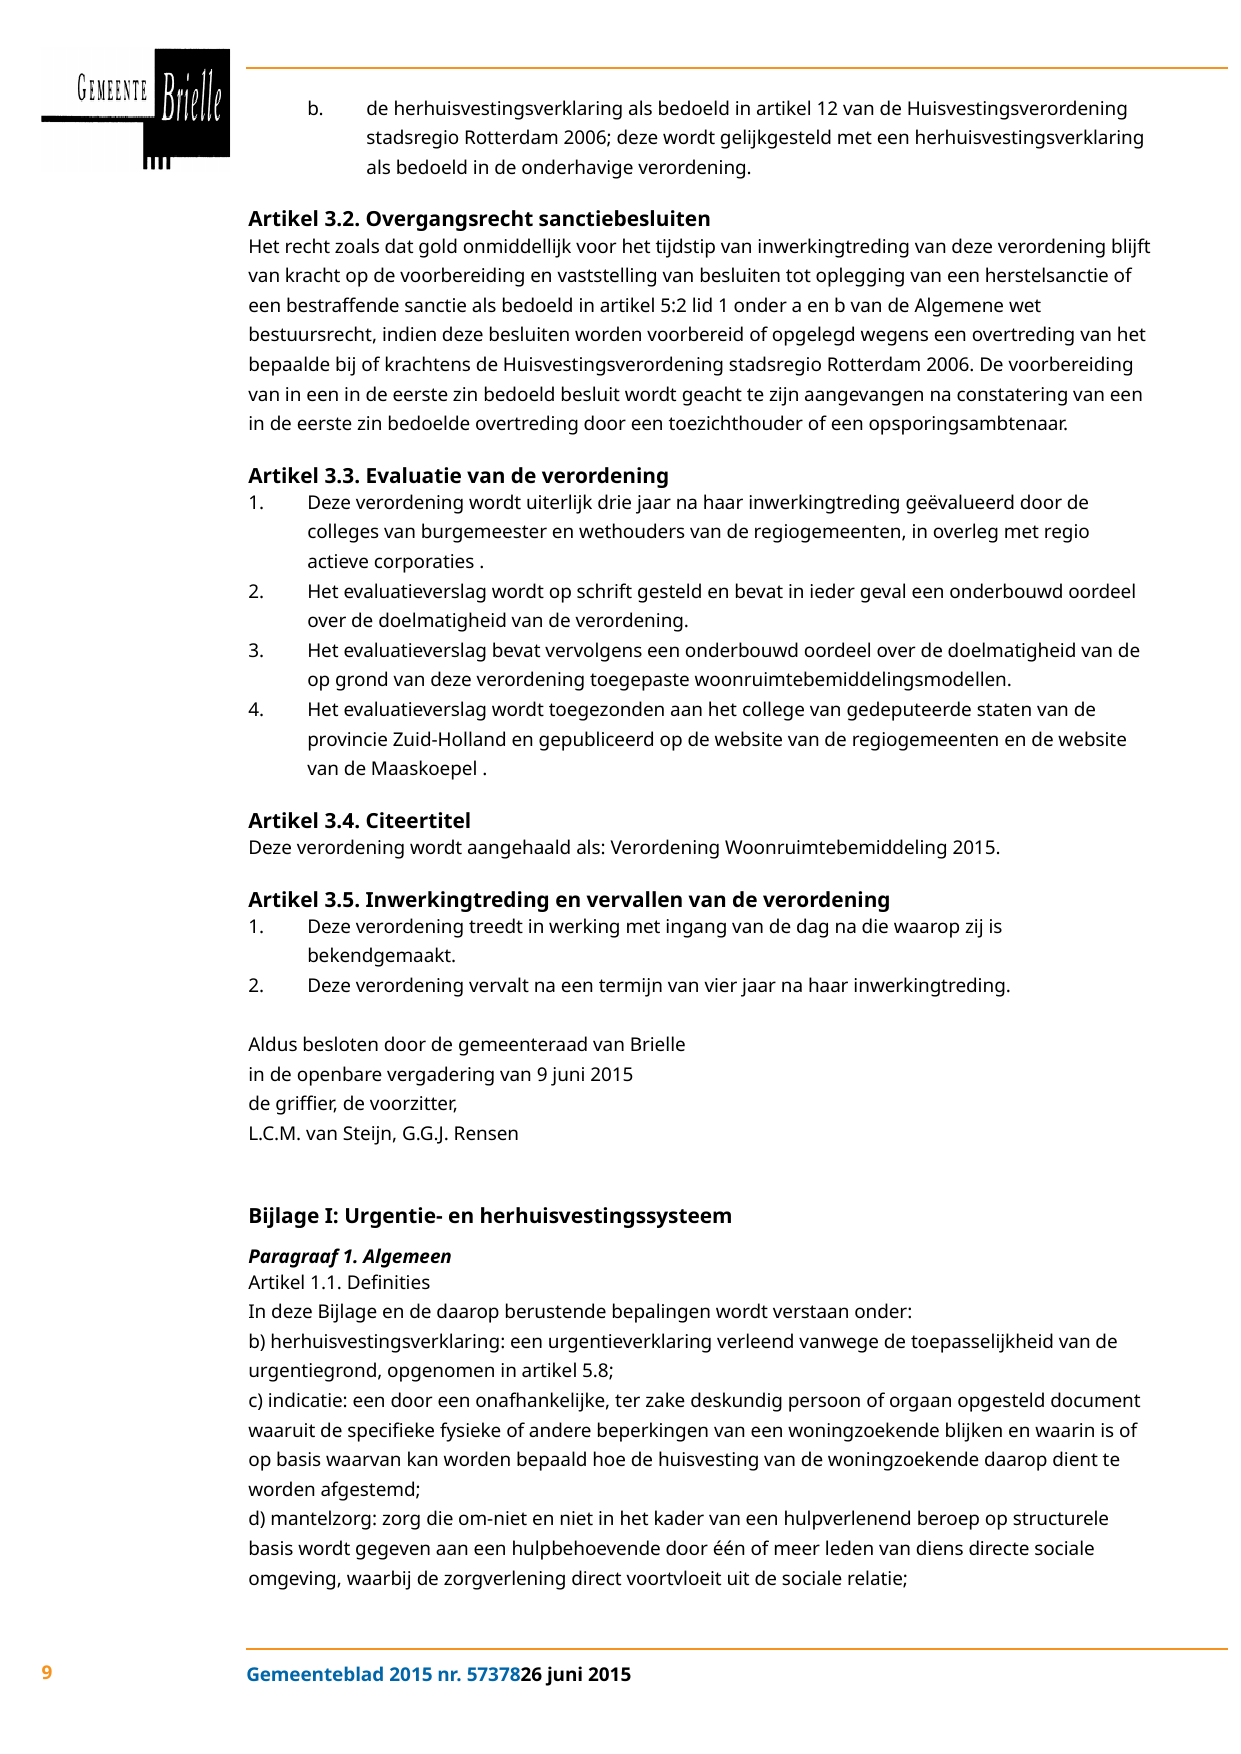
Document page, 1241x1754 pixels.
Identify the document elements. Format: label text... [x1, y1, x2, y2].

text in de openbare vergadering van 9 juni 2015 [248, 1061, 1152, 1087]
text In deze Bijlage en de daarop berustende bepalingen wordt verstaan onder: [248, 1298, 1152, 1324]
text de griffier, de voorzitter, [248, 1091, 1152, 1116]
text d) mantelzorg: zorg die om-niet en niet in het kader van een hulpverlenend beroep op structurele basis wordt gegeven aan een hulpbehoevende door één of meer leden van diens directe sociale omgeving, waarbij de zorgverlening direct voortvloeit uit de sociale relatie; [248, 1506, 1152, 1591]
text Het recht zoals dat gold onmiddellijk voor het tijdstip van inwerkingtreding van deze verordening blijft van kracht op de voorbereiding en vaststelling van besluiten tot oplegging van een herstelsanctie of een bestraffende sanctie als bedoeld in artikel 5:2 lid 1 onder a en b van de Algemene wet bestuursrecht, indien deze besluiten worden voorbereid of opgelegd wegens een overtreding van het bepaalde bij of krachtens de Huisvestingsverordening stadsregio Rotterdam 2006. De voorbereiding van in een in de eerste zin bedoeld besluit wordt geacht te zijn aangevangen na constatering van een in de eerste zin bedoelde overtreding door een toezichthouder of een opsporingsambtenaar. [248, 233, 1152, 436]
text Artikel 1.1. Definities [248, 1269, 1152, 1295]
text b) herhuisvestingsverklaring: een urgentieverklaring verleend vanwege de toepasselijkheid van de urgentiegrond, opgenomen in artikel 5.8; [248, 1328, 1152, 1383]
list de herhuisvestingsverklaring als bedoeld in artikel 12 van de Huisvestingsverordening stadsregio Rotterdam 2006; deze wordt gelijkgesteld met een herhuisvestingsverklaring als bedoeld in de onderhavige verordening. [307, 95, 1152, 180]
text Deze verordening wordt aangehaald als: Verordening Woonruimtebemiddeling 2015. [248, 834, 1152, 860]
text Artikel 3.4. Citeertitel [248, 806, 1152, 834]
list Het evaluatieverslag bevat vervolgens een onderbouwd oordeel over de doelmatigheid van de op grond van deze verordening toegepaste woonruimtebemiddelingsmodellen. [248, 637, 1152, 692]
text c) indicatie: een door een onafhankelijke, ter zake deskundig persoon of orgaan opgesteld document waaruit de specifieke fysieke of andere beperkingen van een woningzoekende blijken en waarin is of op basis waarvan kan worden bepaald hoe de huisvesting van de woningzoekende daarop dient te worden afgestemd; [248, 1387, 1152, 1502]
text Artikel 3.5. Inwerkingtreding en vervallen van de verordening [248, 885, 1152, 913]
text L.C.M. van Steijn, G.G.J. Rensen [248, 1120, 1152, 1146]
text Aldus besloten door de gemeenteraad van Brielle [248, 1031, 1152, 1057]
text Artikel 3.3. Evaluatie van de verordening [248, 461, 1152, 489]
text Artikel 3.2. Overgangsrecht sanctiebesluiten [248, 204, 1152, 233]
list Deze verordening vervalt na een termijn van vier jaar na haar inwerkingtreding. [248, 972, 1152, 998]
list Het evaluatieverslag wordt op schrift gesteld en bevat in ieder geval een onderbouwd oordeel over de doelmatigheid van de verordening. [248, 578, 1152, 633]
list Deze verordening treedt in werking met ingang van de dag na die waarop zij is bekendgemaakt. [248, 913, 1152, 968]
text Paragraaf 1. Algemeen [248, 1243, 1152, 1269]
list Het evaluatieverslag wordt toegezonden aan het college van gedeputeerde staten van de provincie Zuid-Holland en gepubliceerd op de website van de regiogemeenten en de website van de Maaskoepel . [248, 696, 1152, 781]
list Deze verordening wordt uiterlijk drie jaar na haar inwerkingtreding geëvalueerd door de colleges van burgemeester en wethouders van de regiogemeenten, in overleg met regio actieve corporaties . [248, 489, 1152, 574]
picture [41, 47, 231, 172]
text Bijlage I: Urgentie- en herhuisvestingssysteem [248, 1201, 1152, 1230]
